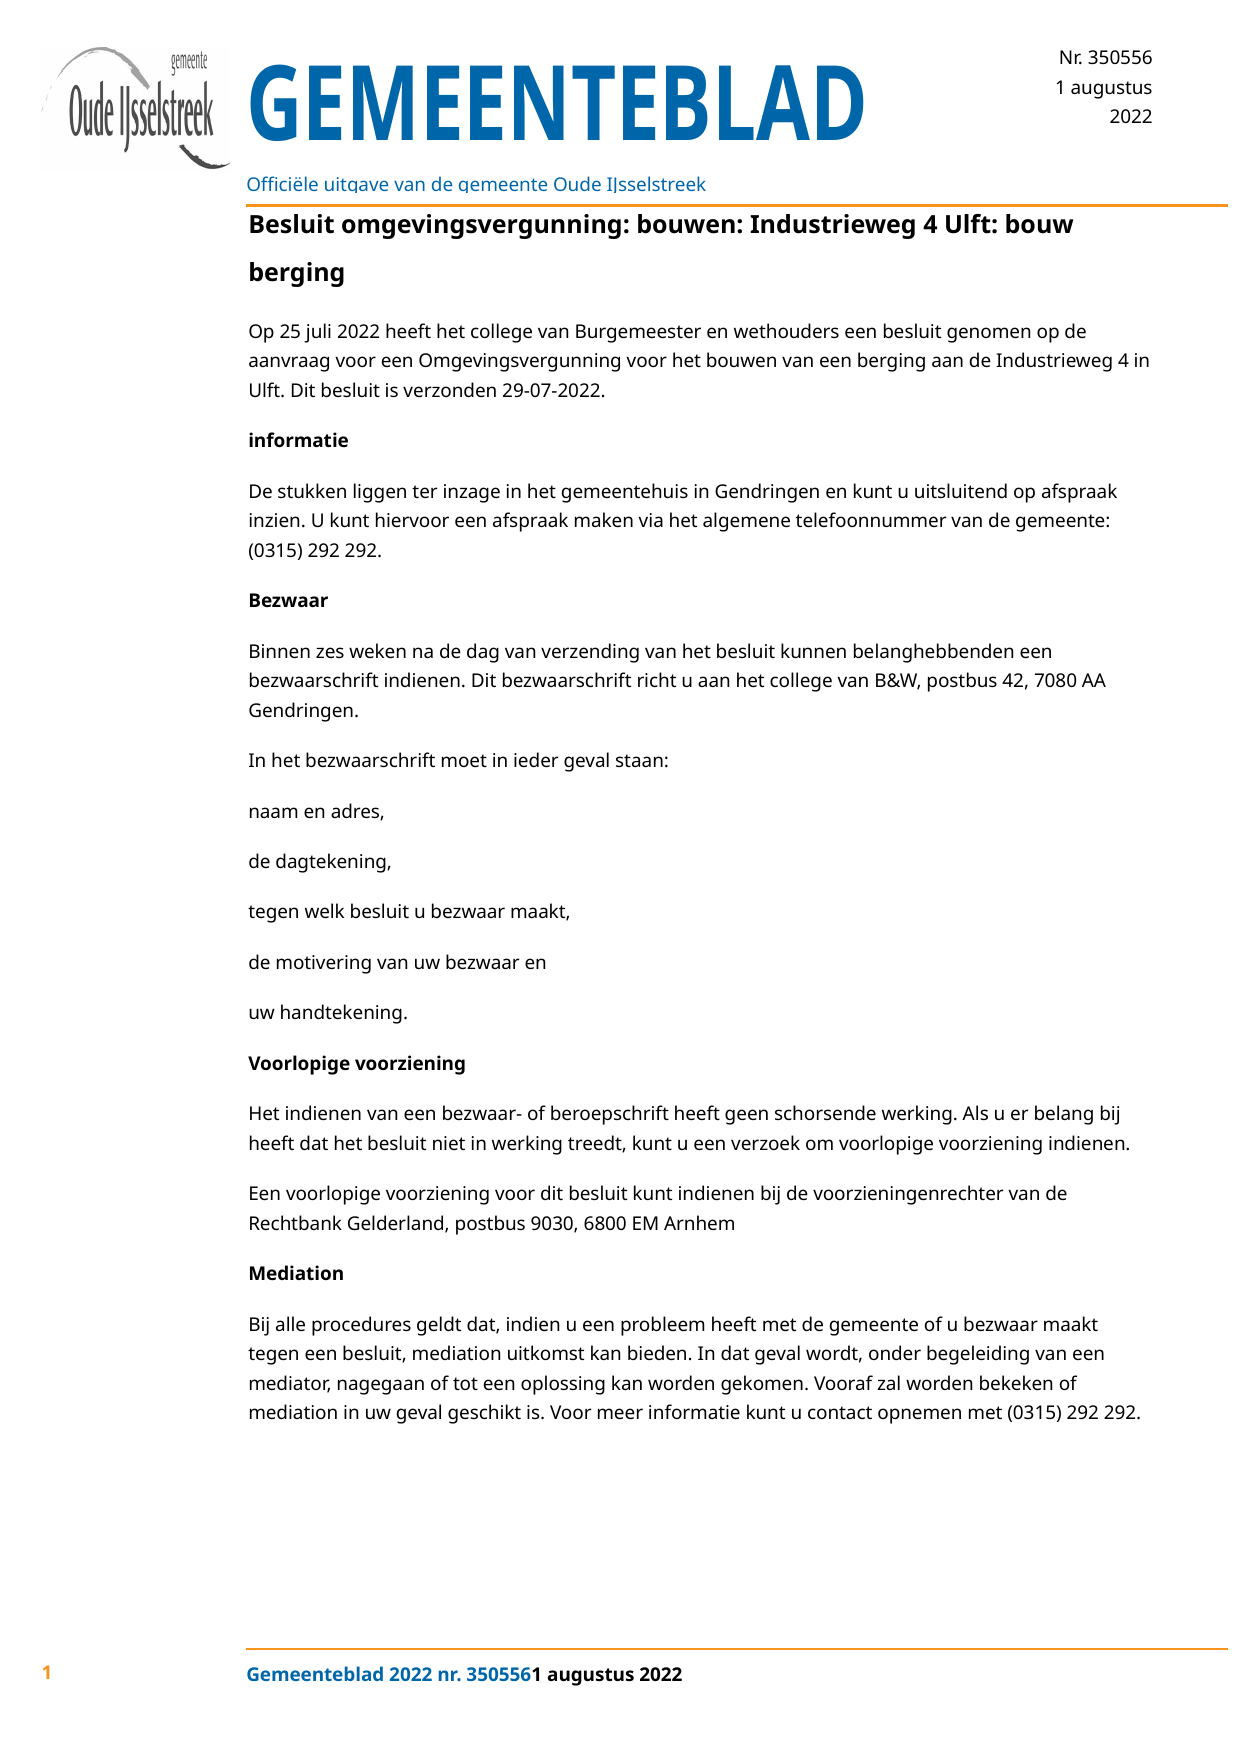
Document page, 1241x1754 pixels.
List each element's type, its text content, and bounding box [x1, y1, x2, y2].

text naam en adres, [248, 798, 1152, 824]
text tegen welk besluit u bezwaar maakt, [248, 899, 1152, 924]
text De stukken liggen ter inzage in het gemeentehuis in Gendringen en kunt u uitsluitend op afspraak inzien. U kunt hiervoor een afspraak maken via het algemene telefoonnummer van de gemeente: (0315) 292 292. [248, 478, 1152, 563]
text Het indienen van een bezwaar- of beroepschrift heeft geen schorsende werking. Als u er belang bij heeft dat het besluit niet in werking treedt, kunt u een verzoek om voorlopige voorziening indienen. [248, 1100, 1152, 1156]
text Bij alle procedures geldt dat, indien u een probleem heeft met de gemeente of u bezwaar maakt tegen een besluit, mediation uitkomst kan bieden. In dat geval wordt, onder begeleiding van een mediator, nagegaan of tot een oplossing kan worden gekomen. Vooraf zal worden bekeken of mediation in uw geval geschikt is. Voor meer informatie kunt u contact opnemen met (0315) 292 292. [248, 1311, 1152, 1425]
text Bezwaar [248, 587, 1152, 613]
text de dagtekening, [248, 848, 1152, 874]
text In het bezwaarschrift moet in ieder geval staan: [248, 747, 1152, 773]
text Mediation [248, 1260, 1152, 1286]
text uw handtekening. [248, 999, 1152, 1025]
text Een voorlopige voorziening voor dit besluit kunt indienen bij de voorzieningenrechter van de Rechtbank Gelderland, postbus 9030, 6800 EM Arnhem [248, 1180, 1152, 1236]
text de motivering van uw bezwaar en [248, 949, 1152, 975]
text Op 25 juli 2022 heeft het college van Burgemeester en wethouders een besluit genomen op de aanvraag voor een Omgevingsvergunning voor het bouwen van een berging aan de Industrieweg 4 in Ulft. Dit besluit is verzonden 29-07-2022. [248, 318, 1152, 403]
picture [41, 47, 231, 172]
text informatie [248, 427, 1152, 453]
text Binnen zes weken na de dag van verzending van het besluit kunnen belanghebbenden een bezwaarschrift indienen. Dit bezwaarschrift richt u aan het college van B&W, postbus 42, 7080 AA Gendringen. [248, 638, 1152, 723]
text Besluit omgevingsvergunning: bouwen: Industrieweg 4 Ulft: bouw berging [248, 207, 1152, 288]
text Voorlopige voorziening [248, 1050, 1152, 1076]
